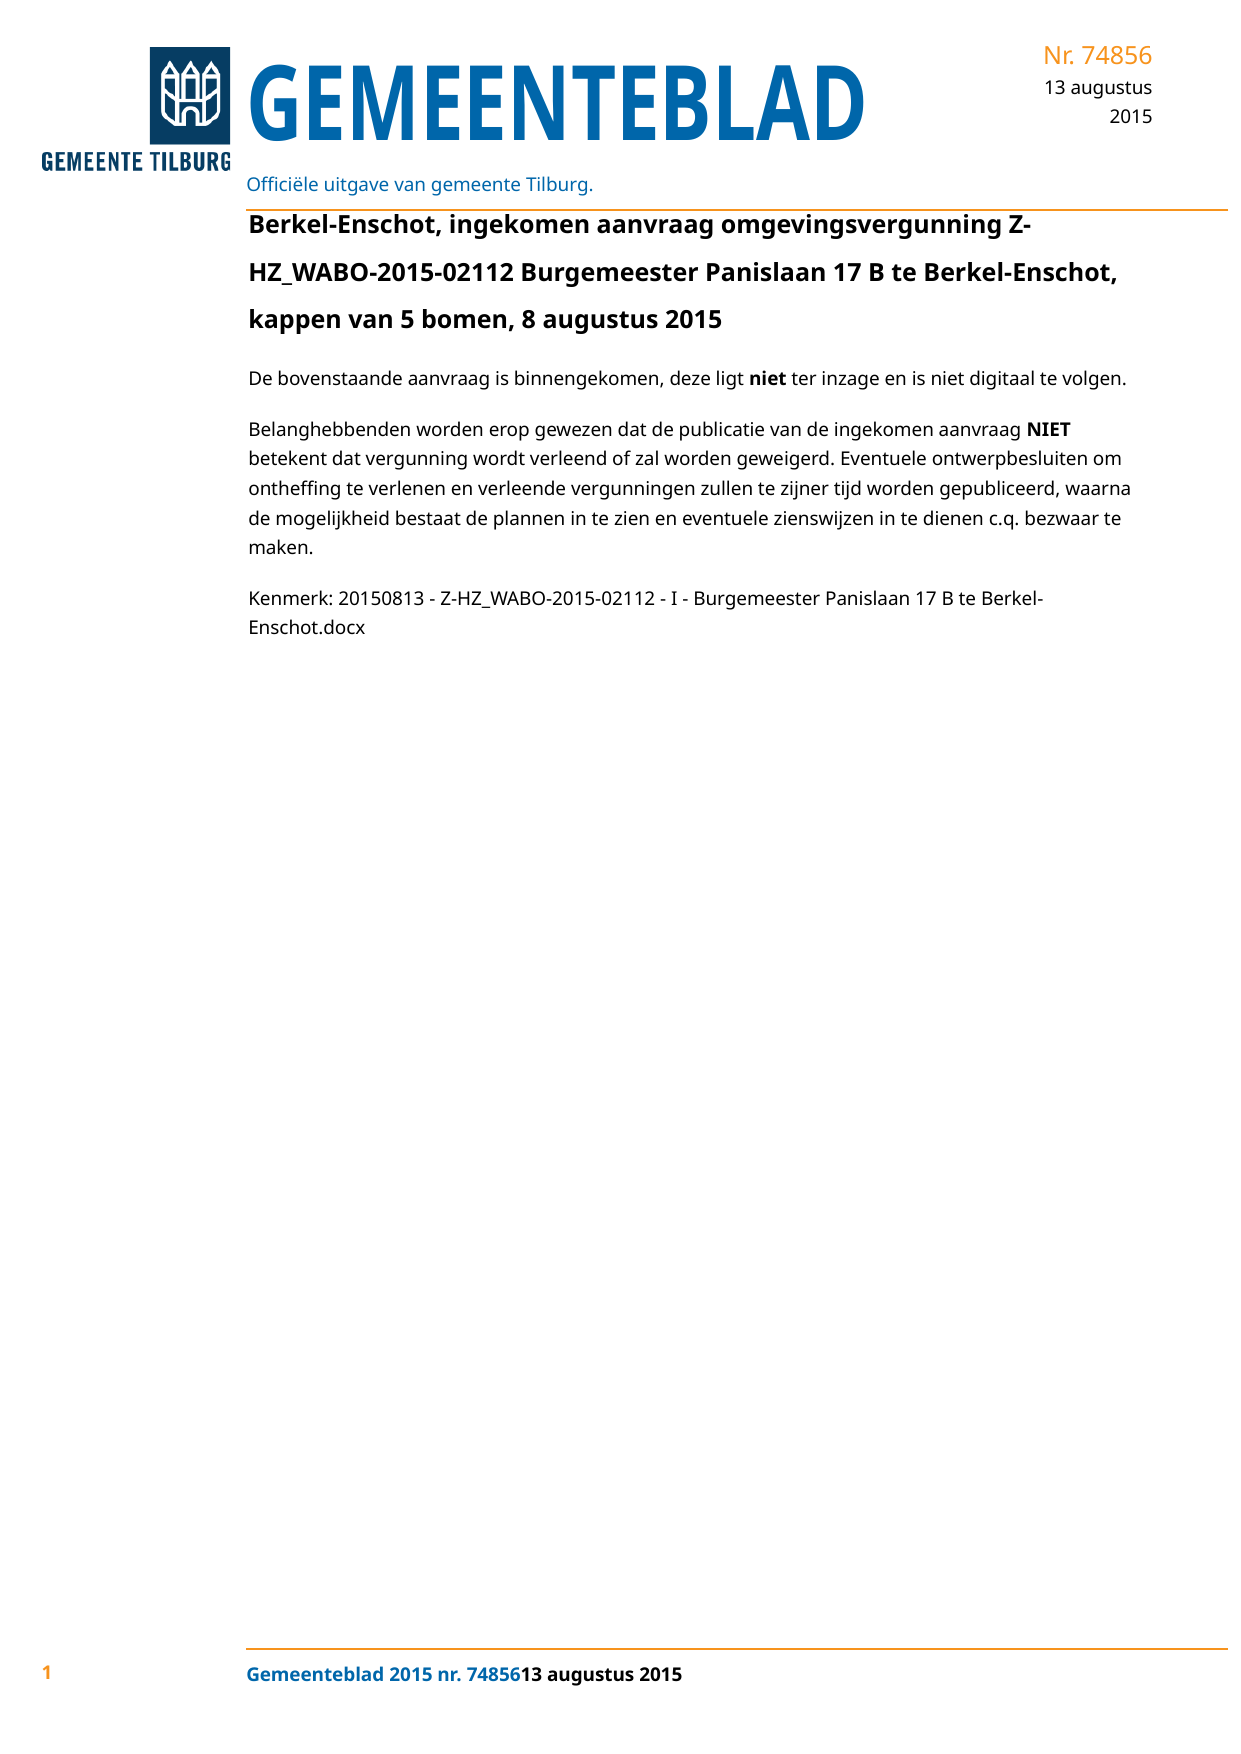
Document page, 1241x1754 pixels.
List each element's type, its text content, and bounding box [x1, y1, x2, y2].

text Belanghebbenden worden erop gewezen dat de publicatie van de ingekomen aanvraag NIET betekent dat vergunning wordt verleend of zal worden geweigerd. Eventuele ontwerpbesluiten om ontheffing te verlenen en verleende vergunningen zullen te zijner tijd worden gepubliceerd, waarna de mogelijkheid bestaat de plannen in te zien en eventuele zienswijzen in te dienen c.q. bezwaar te maken. [248, 416, 1152, 560]
picture [41, 47, 231, 172]
text Kenmerk: 20150813 - Z-HZ_WABO-2015-02112 - I - Burgemeester Panislaan 17 B te Berkel-Enschot.docx [248, 585, 1152, 640]
text De bovenstaande aanvraag is binnengekomen, deze ligt niet ter inzage en is niet digitaal te volgen. [248, 366, 1152, 391]
text Berkel-Enschot, ingekomen aanvraag omgevingsvergunning Z-HZ_WABO-2015-02112 Burgemeester Panislaan 17 B te Berkel-Enschot, kappen van 5 bomen, 8 augustus 2015 [248, 211, 1152, 336]
